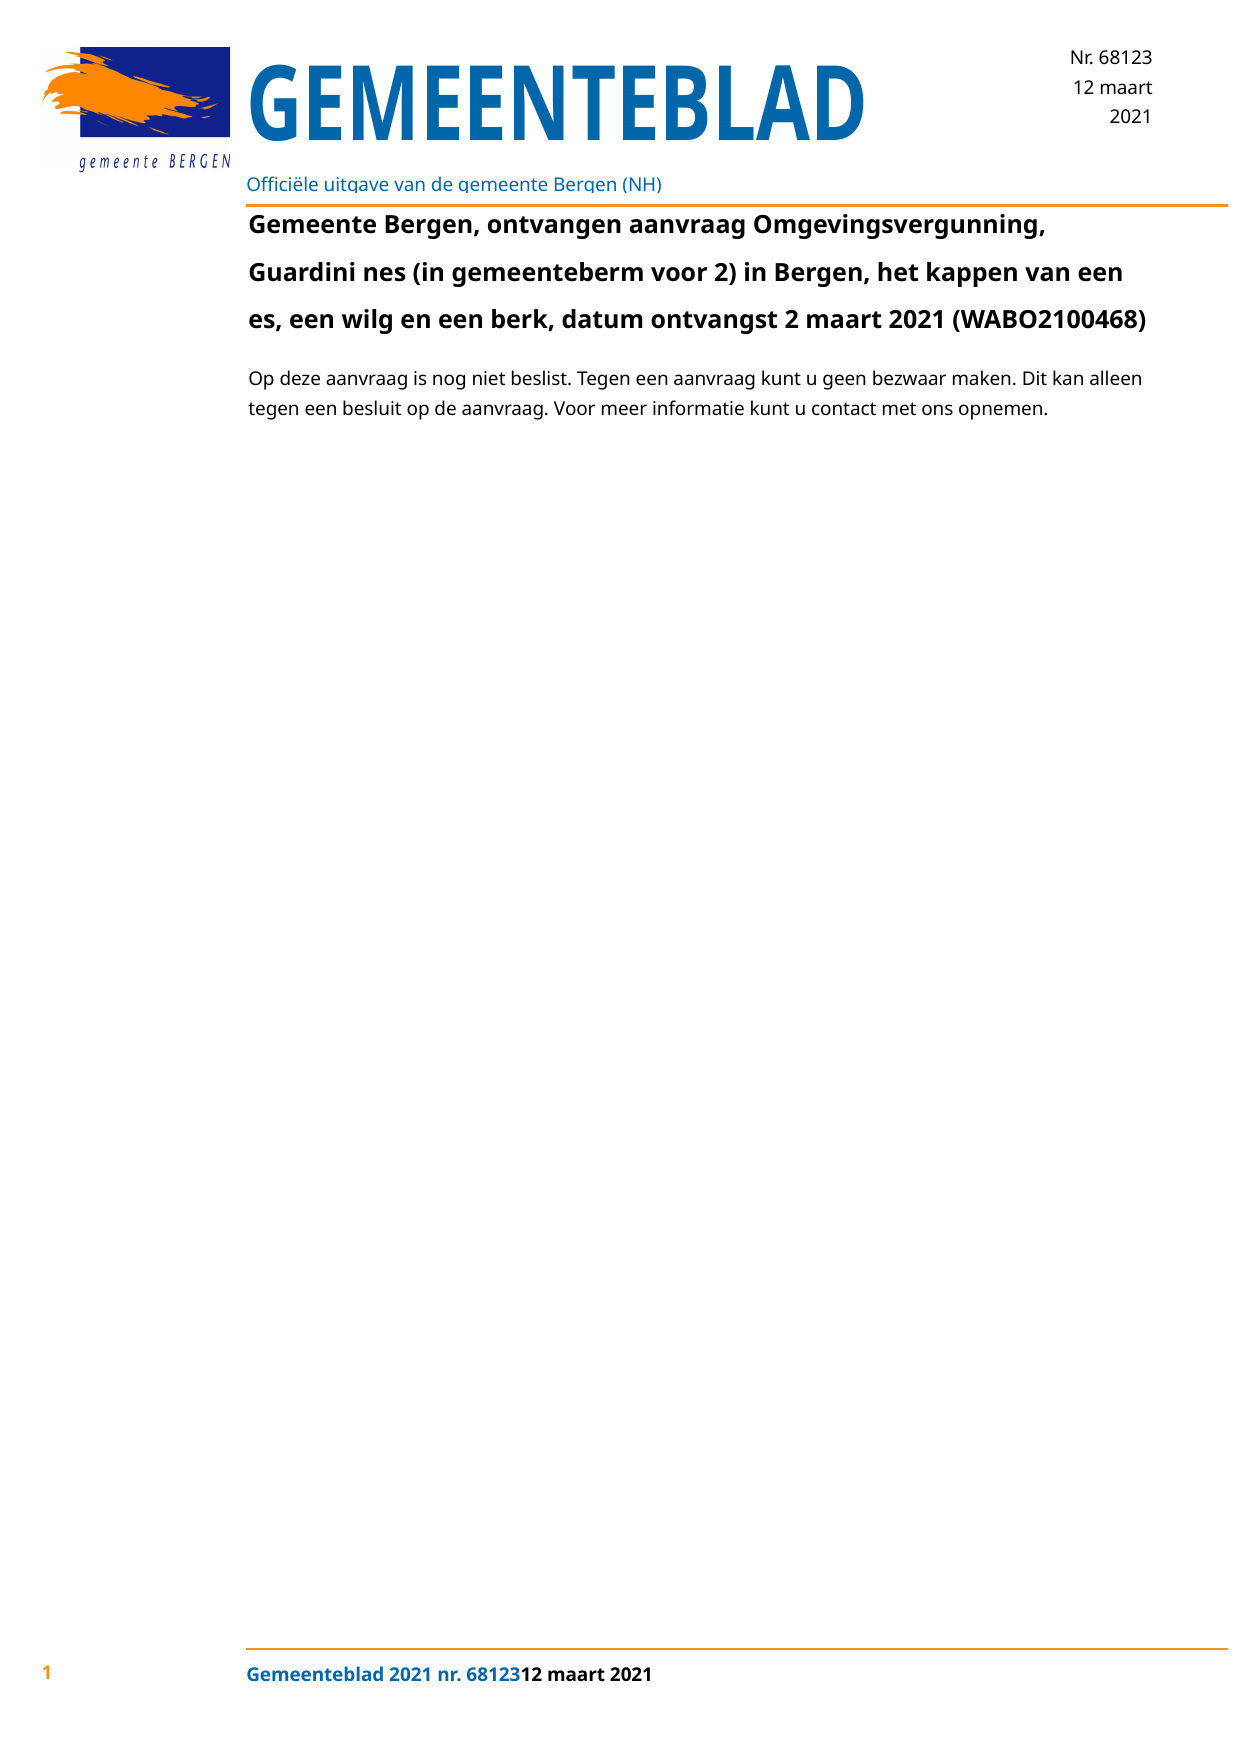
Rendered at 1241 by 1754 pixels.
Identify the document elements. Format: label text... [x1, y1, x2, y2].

text Op deze aanvraag is nog niet beslist. Tegen een aanvraag kunt u geen bezwaar maken. Dit kan alleen tegen een besluit op de aanvraag. Voor meer informatie kunt u contact met ons opnemen. [248, 366, 1152, 421]
text Gemeente Bergen, ontvangen aanvraag Omgevingsvergunning, Guardini nes (in gemeenteberm voor 2) in Bergen, het kappen van een es, een wilg en een berk, datum ontvangst 2 maart 2021 (WABO2100468) [248, 207, 1152, 336]
picture [41, 47, 231, 172]
